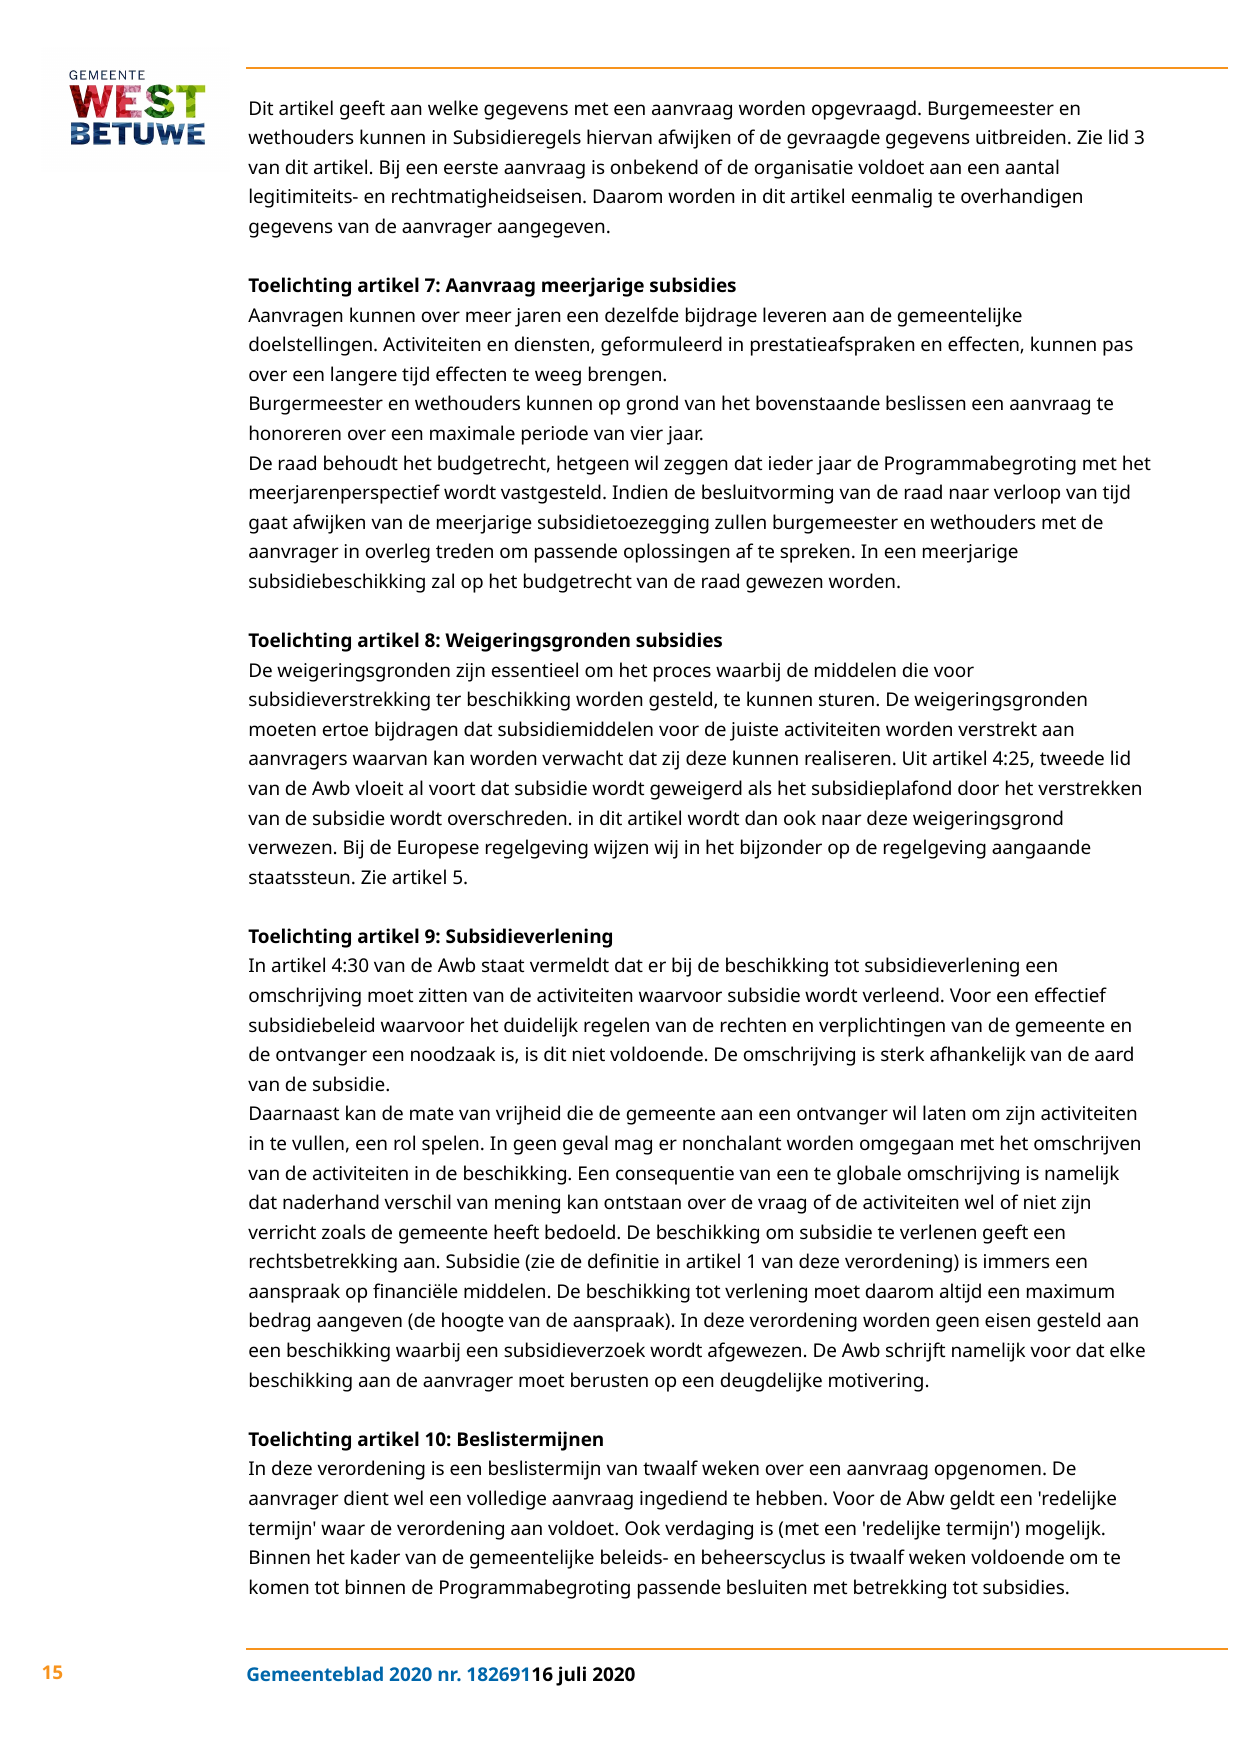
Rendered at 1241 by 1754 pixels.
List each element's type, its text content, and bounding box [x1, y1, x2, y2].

picture [41, 47, 231, 172]
text De weigeringsgronden zijn essentieel om het proces waarbij de middelen die voor subsidieverstrekking ter beschikking worden gesteld, te kunnen sturen. De weigeringsgronden moeten ertoe bijdragen dat subsidiemiddelen voor de juiste activiteiten worden verstrekt aan aanvragers waarvan kan worden verwacht dat zij deze kunnen realiseren. Uit artikel 4:25, tweede lid van de Awb vloeit al voort dat subsidie wordt geweigerd als het subsidieplafond door het verstrekken van de subsidie wordt overschreden. in dit artikel wordt dan ook naar deze weigeringsgrond verwezen. Bij de Europese regelgeving wijzen wij in het bijzonder op de regelgeving aangaande staatssteun. Zie artikel 5. [248, 657, 1152, 890]
text In deze verordening is een beslistermijn van twaalf weken over een aanvraag opgenomen. De aanvrager dient wel een volledige aanvraag ingediend te hebben. Voor de Abw geldt een 'redelijke termijn' waar de verordening aan voldoet. Ook verdaging is (met een 'redelijke termijn') mogelijk. Binnen het kader van de gemeentelijke beleids- en beheerscyclus is twaalf weken voldoende om te komen tot binnen de Programmabegroting passende besluiten met betrekking tot subsidies. [248, 1456, 1152, 1600]
text Burgermeester en wethouders kunnen op grond van het bovenstaande beslissen een aanvraag te honoreren over een maximale periode van vier jaar. [248, 391, 1152, 446]
text Aanvragen kunnen over meer jaren een dezelfde bijdrage leveren aan de gemeentelijke doelstellingen. Activiteiten en diensten, geformuleerd in prestatieafspraken en effecten, kunnen pas over een langere tijd effecten te weeg brengen. [248, 302, 1152, 387]
text Toelichting artikel 8: Weigeringsgronden subsidies [248, 627, 1152, 653]
text In artikel 4:30 van de Awb staat vermeldt dat er bij de beschikking tot subsidieverlening een omschrijving moet zitten van de activiteiten waarvoor subsidie wordt verleend. Voor een effectief subsidiebeleid waarvoor het duidelijk regelen van de rechten en verplichtingen van de gemeente en de ontvanger een noodzaak is, is dit niet voldoende. De omschrijving is sterk afhankelijk van de aard van de subsidie. [248, 953, 1152, 1097]
text Toelichting artikel 7: Aanvraag meerjarige subsidies [248, 272, 1152, 298]
text Dit artikel geeft aan welke gegevens met een aanvraag worden opgevraagd. Burgemeester en wethouders kunnen in Subsidieregels hiervan afwijken of de gevraagde gegevens uitbreiden. Zie lid 3 van dit artikel. Bij een eerste aanvraag is onbekend of de organisatie voldoet aan een aantal legitimiteits- en rechtmatigheidseisen. Daarom worden in dit artikel eenmalig te overhandigen gegevens van de aanvrager aangegeven. [248, 95, 1152, 239]
text Toelichting artikel 10: Beslistermijnen [248, 1426, 1152, 1452]
text Toelichting artikel 9: Subsidieverlening [248, 923, 1152, 949]
text De raad behoudt het budgetrecht, hetgeen wil zeggen dat ieder jaar de Programmabegroting met het meerjarenperspectief wordt vastgesteld. Indien de besluitvorming van de raad naar verloop van tijd gaat afwijken van de meerjarige subsidietoezegging zullen burgemeester en wethouders met de aanvrager in overleg treden om passende oplossingen af te spreken. In een meerjarige subsidiebeschikking zal op het budgetrecht van de raad gewezen worden. [248, 450, 1152, 594]
text Daarnaast kan de mate van vrijheid die de gemeente aan een ontvanger wil laten om zijn activiteiten in te vullen, een rol spelen. In geen geval mag er nonchalant worden omgegaan met het omschrijven van de activiteiten in de beschikking. Een consequentie van een te globale omschrijving is namelijk dat naderhand verschil van mening kan ontstaan over de vraag of de activiteiten wel of niet zijn verricht zoals de gemeente heeft bedoeld. De beschikking om subsidie te verlenen geeft een rechtsbetrekking aan. Subsidie (zie de definitie in artikel 1 van deze verordening) is immers een aanspraak op financiële middelen. De beschikking tot verlening moet daarom altijd een maximum bedrag aangeven (de hoogte van de aanspraak). In deze verordening worden geen eisen gesteld aan een beschikking waarbij een subsidieverzoek wordt afgewezen. De Awb schrijft namelijk voor dat elke beschikking aan de aanvrager moet berusten op een deugdelijke motivering. [248, 1101, 1152, 1393]
